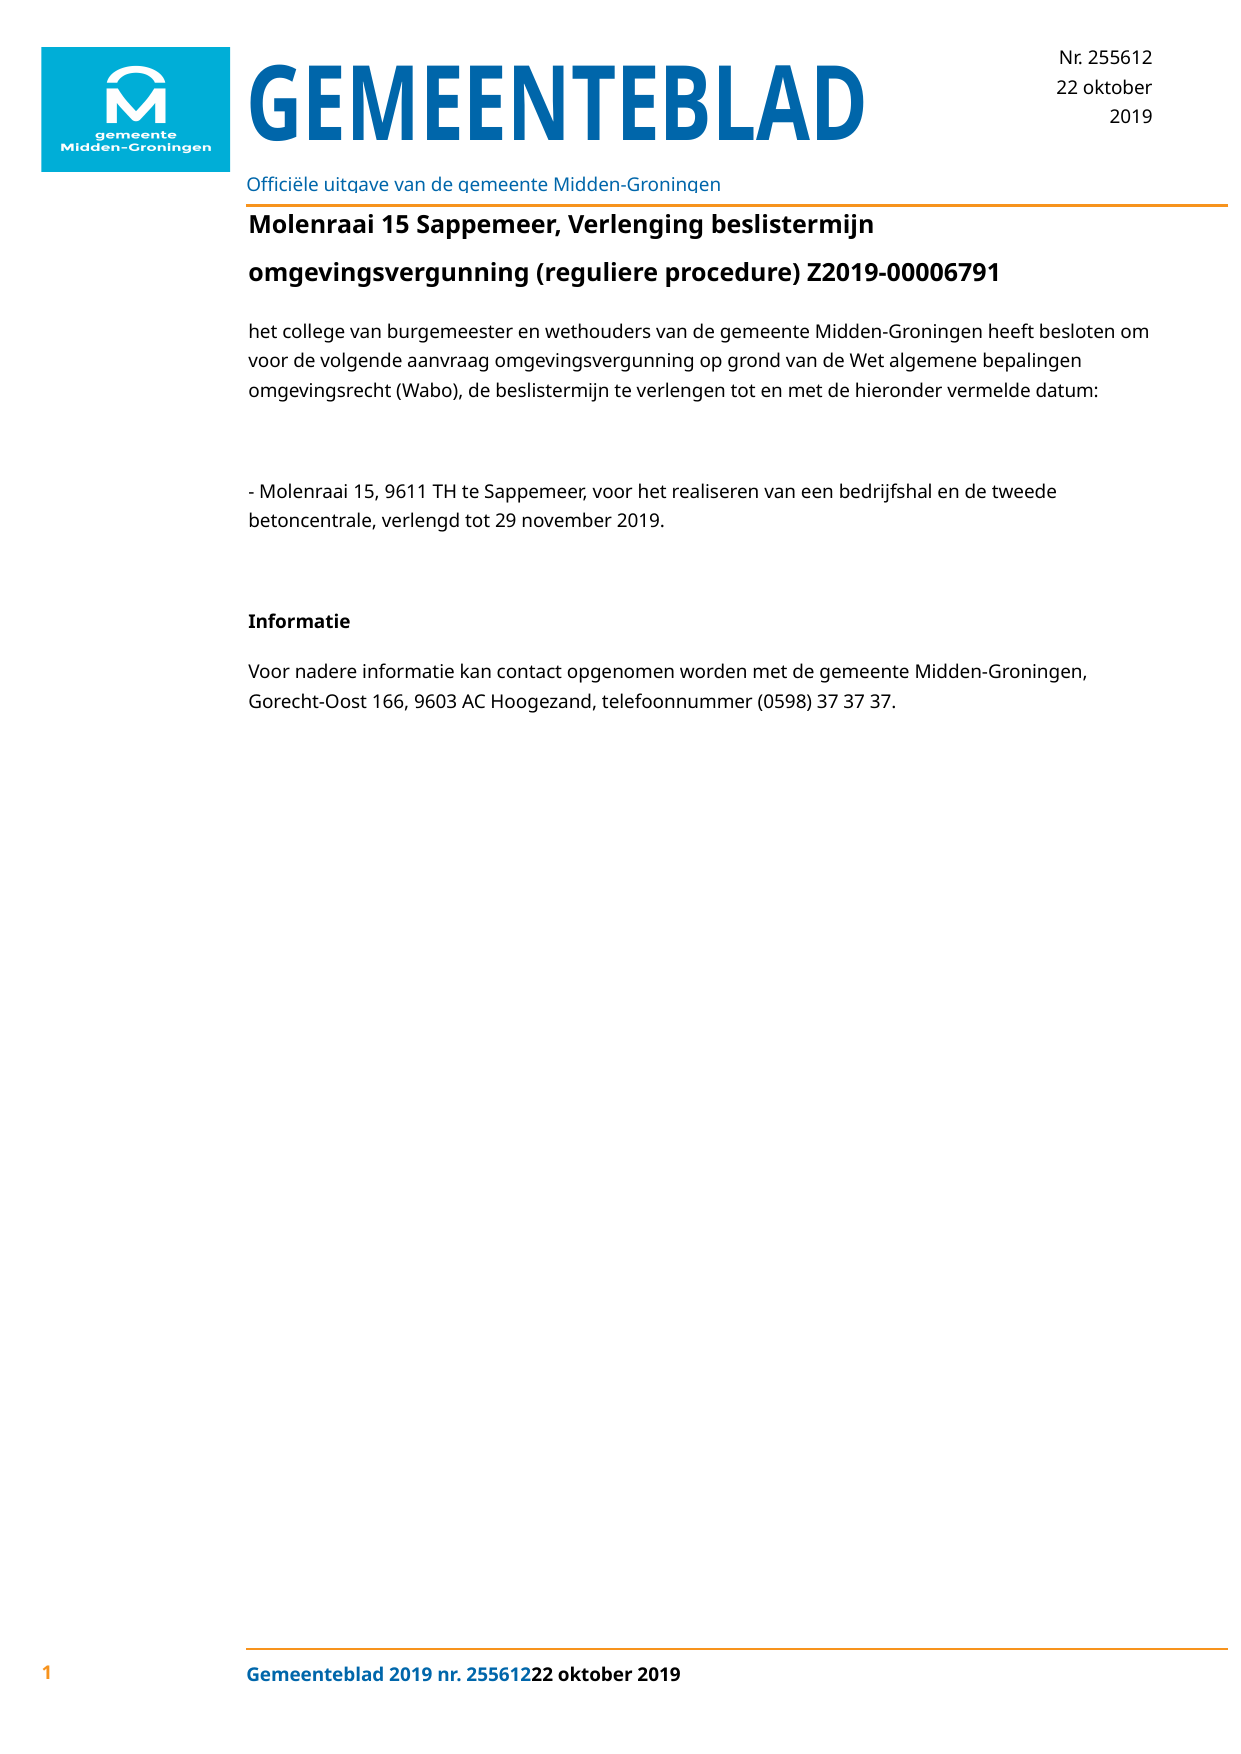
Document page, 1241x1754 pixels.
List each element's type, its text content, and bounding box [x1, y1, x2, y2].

text Voor nadere informatie kan contact opgenomen worden met de gemeente Midden-Groningen, Gorecht-Oost 166, 9603 AC Hoogezand, telefoonnummer (0598) 37 37 37. [248, 659, 1152, 714]
picture [108, 66, 164, 82]
text Informatie [248, 608, 1152, 634]
text - Molenraai 15, 9611 TH te Sappemeer, voor het realiseren van een bedrijfshal en de tweede betoncentrale, verlengd tot 29 november 2019. [248, 478, 1152, 533]
picture [107, 89, 165, 122]
picture [184, 146, 190, 153]
text het college van burgemeester en wethouders van de gemeente Midden-Groningen heeft besloten om voor de volgende aanvraag omgevingsvergunning op grond van de Wet algemene bepalingen omgevingsrecht (Wabo), de beslistermijn te verlengen tot en met de hieronder vermelde datum: [248, 318, 1152, 403]
text Molenraai 15 Sappemeer, Verlenging beslistermijn omgevingsvergunning (reguliere procedure) Z2019-00006791 [248, 207, 1152, 288]
